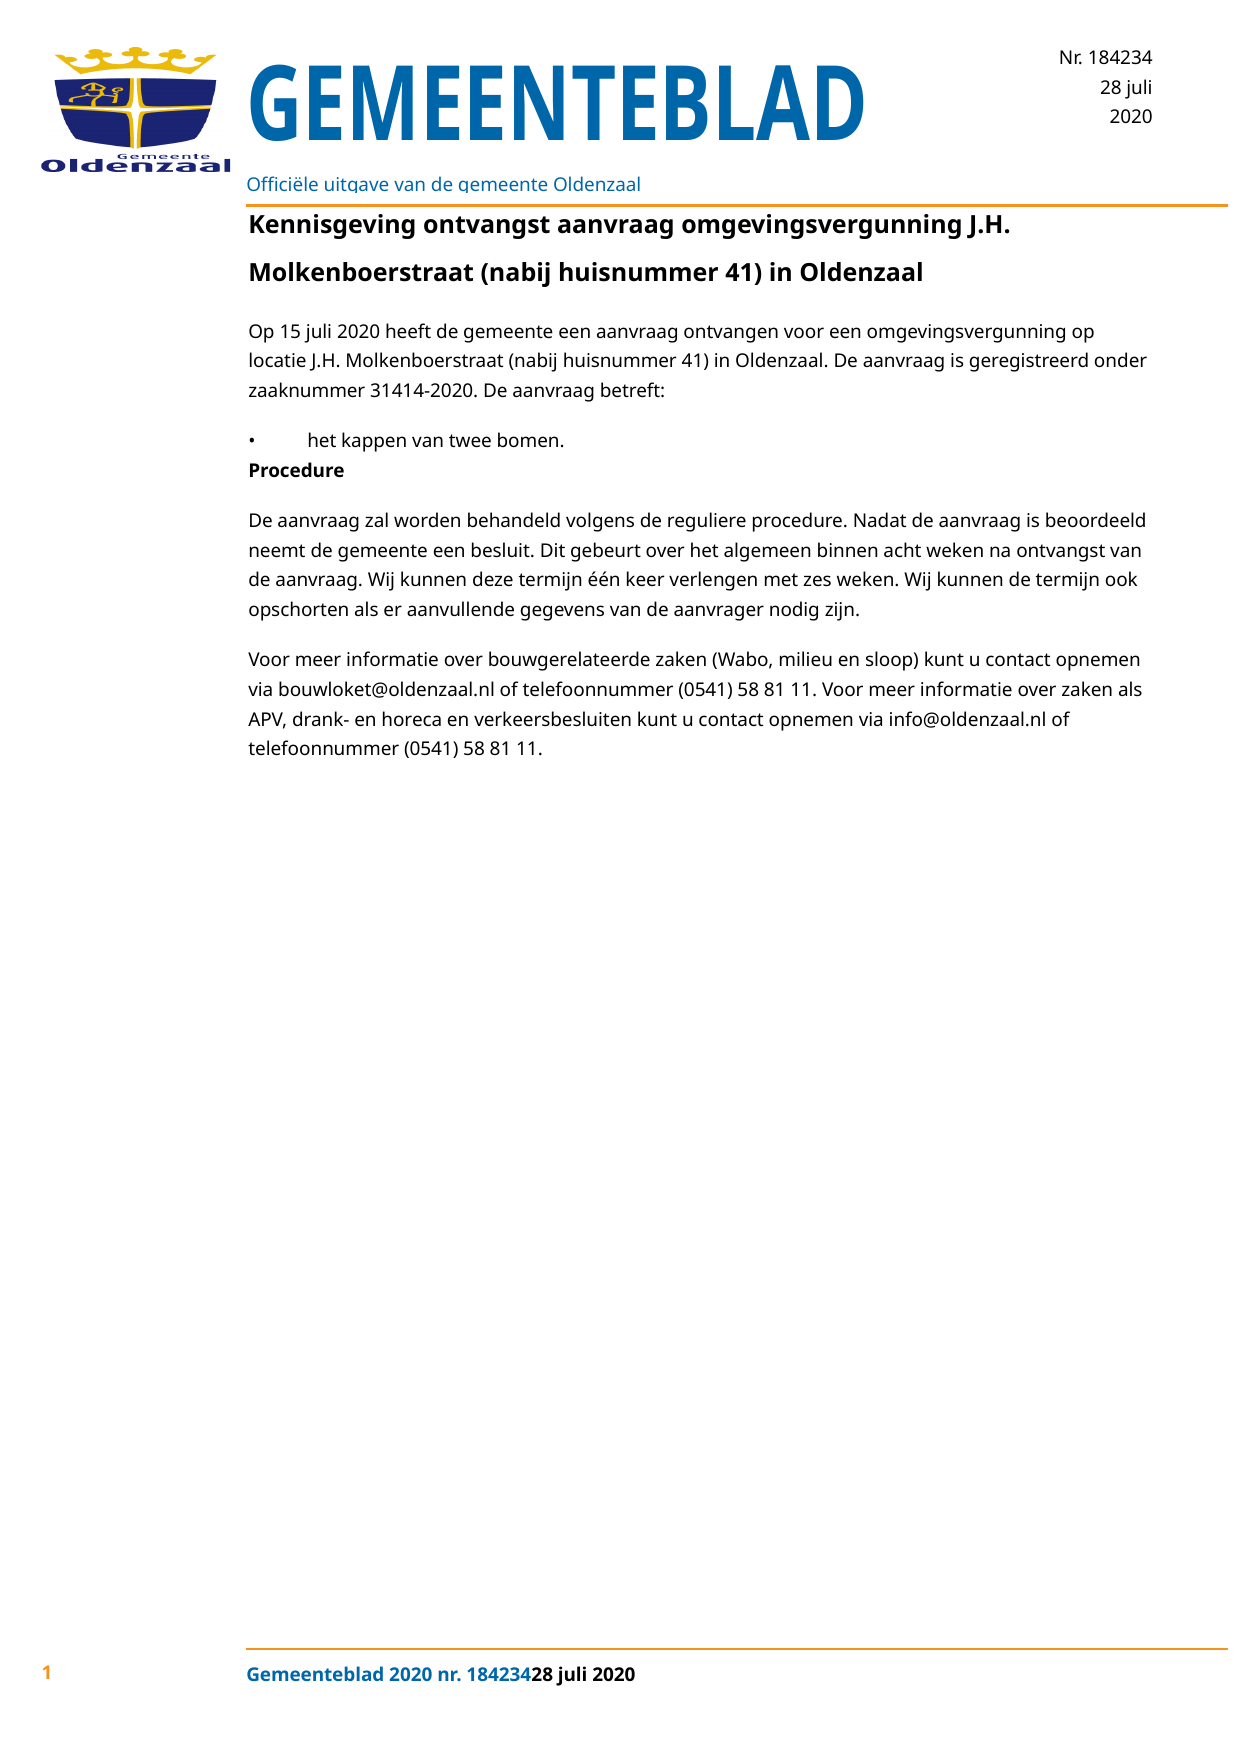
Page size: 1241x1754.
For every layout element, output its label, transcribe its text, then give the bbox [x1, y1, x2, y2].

list het kappen van twee bomen. [248, 427, 1152, 453]
text Voor meer informatie over bouwgerelateerde zaken (Wabo, milieu en sloop) kunt u contact opnemen via bouwloket@oldenzaal.nl of telefoonnummer (0541) 58 81 11. Voor meer informatie over zaken als APV, drank- en horeca en verkeersbesluiten kunt u contact opnemen via info@oldenzaal.nl of telefoonnummer (0541) 58 81 11. [248, 647, 1152, 761]
text Op 15 juli 2020 heeft de gemeente een aanvraag ontvangen voor een omgevingsvergunning op locatie J.H. Molkenboerstraat (nabij huisnummer 41) in Oldenzaal. De aanvraag is geregistreerd onder zaaknummer 31414-2020. De aanvraag betreft: [248, 318, 1152, 403]
picture [41, 47, 231, 172]
text Procedure [248, 457, 1152, 483]
text De aanvraag zal worden behandeld volgens de reguliere procedure. Nadat de aanvraag is beoordeeld neemt de gemeente een besluit. Dit gebeurt over het algemeen binnen acht weken na ontvangst van de aanvraag. Wij kunnen deze termijn één keer verlengen met zes weken. Wij kunnen de termijn ook opschorten als er aanvullende gegevens van de aanvrager nodig zijn. [248, 507, 1152, 622]
text Kennisgeving ontvangst aanvraag omgevingsvergunning J.H. Molkenboerstraat (nabij huisnummer 41) in Oldenzaal [248, 207, 1152, 288]
